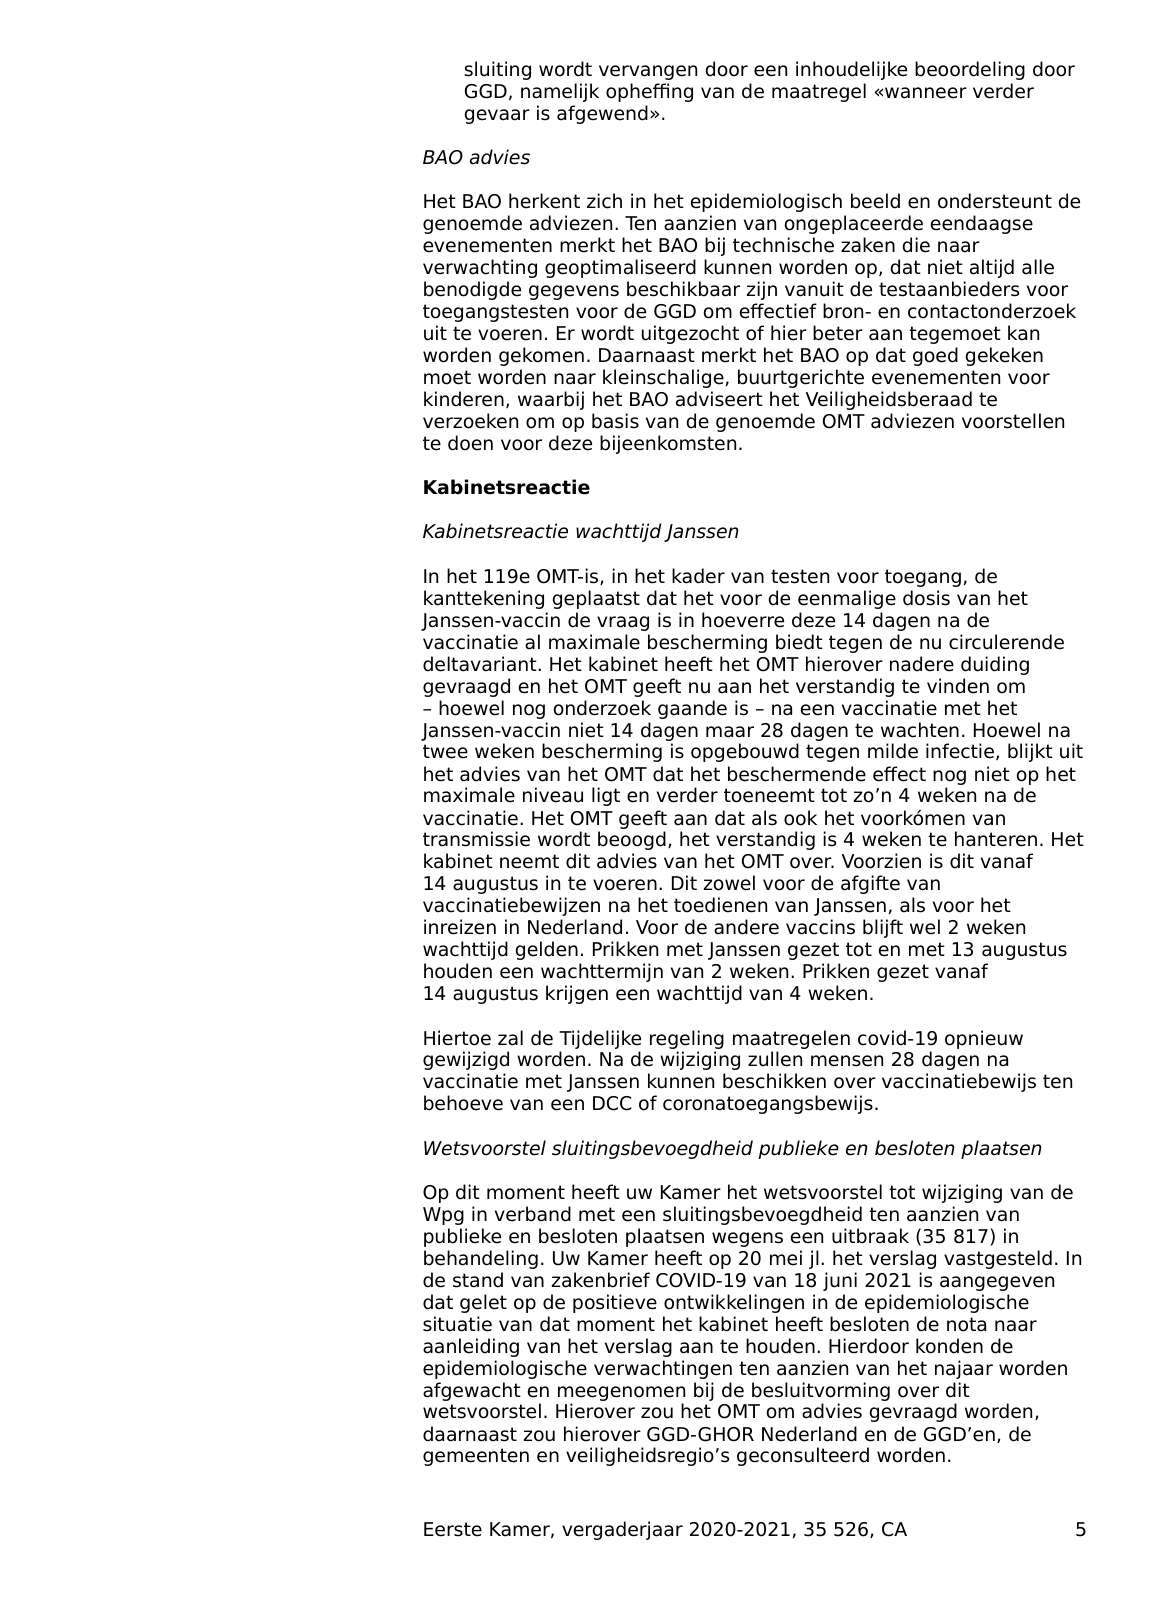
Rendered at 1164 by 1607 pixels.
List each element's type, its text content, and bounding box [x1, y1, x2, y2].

text Hiertoe zal de Tijdelijke regeling maatregelen covid-19 opnieuw gewijzigd worden. Na de wijziging zullen mensen 28 dagen na vaccinatie met Janssen kunnen beschikken over vaccinatiebewijs ten behoeve van een DCC of coronatoegangsbewijs. [422, 1027, 1087, 1115]
text Op dit moment heeft uw Kamer het wetsvoorstel tot wijziging van de Wpg in verband met een sluitingsbevoegdheid ten aanzien van publieke en besloten plaatsen wegens een uitbraak (35 817) in behandeling. Uw Kamer heeft op 20 mei jl. het verslag vastgesteld. In de stand van zakenbrief COVID-19 van 18 juni 2021 is aangegeven dat gelet op de positieve ontwikkelingen in de epidemiologische situatie van dat moment het kabinet heeft besloten de nota naar aanleiding van het verslag aan te houden. Hierdoor konden de epidemiologische verwachtingen ten aanzien van het najaar worden afgewacht en meegenomen bij de besluitvorming over dit wetsvoorstel. Hierover zou het OMT om advies gevraagd worden, daarnaast zou hierover GGD-GHOR Nederland en de GGD’en, de gemeenten en veiligheidsregio’s geconsulteerd worden. [422, 1182, 1087, 1467]
text sluiting wordt vervangen door een inhoudelijke beoordeling door GGD, namelijk opheffing van de maatregel «wanneer verder gevaar is afgewend». [422, 59, 1087, 125]
text In het 119e OMT-is, in het kader van testen voor toegang, de kanttekening geplaatst dat het voor de eenmalige dosis van het Janssen-vaccin de vraag is in hoeverre deze 14 dagen na de vaccinatie al maximale bescherming biedt tegen de nu circulerende deltavariant. Het kabinet heeft het OMT hierover nadere duiding gevraagd en het OMT geeft nu aan het verstandig te vinden om – hoewel nog onderzoek gaande is – na een vaccinatie met het Janssen-vaccin niet 14 dagen maar 28 dagen te wachten. Hoewel na twee weken bescherming is opgebouwd tegen milde infectie, blijkt uit het advies van het OMT dat het beschermende effect nog niet op het maximale niveau ligt en verder toeneemt tot zo’n 4 weken na de vaccinatie. Het OMT geeft aan dat als ook het voorkómen van transmissie wordt beoogd, het verstandig is 4 weken te hanteren. Het kabinet neemt dit advies van het OMT over. Voorzien is dit vanaf 14 augustus in te voeren. Dit zowel voor de afgifte van vaccinatiebewijzen na het toedienen van Janssen, als voor het inreizen in Nederland. Voor de andere vaccins blijft wel 2 weken wachttijd gelden. Prikken met Janssen gezet tot en met 13 augustus houden een wachttermijn van 2 weken. Prikken gezet vanaf 14 augustus krijgen een wachttijd van 4 weken. [422, 566, 1087, 1005]
subtitle Kabinetsreactie wachttijd Janssen [422, 521, 1087, 543]
subtitle Wetsvoorstel sluitingsbevoegdheid publieke en besloten plaatsen [422, 1137, 1087, 1159]
subtitle Kabinetsreactie [422, 477, 1087, 499]
subtitle BAO advies [422, 147, 1087, 169]
text Het BAO herkent zich in het epidemiologisch beeld en ondersteunt de genoemde adviezen. Ten aanzien van ongeplaceerde eendaagse evenementen merkt het BAO bij technische zaken die naar verwachting geoptimaliseerd kunnen worden op, dat niet altijd alle benodigde gegevens beschikbaar zijn vanuit de testaanbieders voor toegangstesten voor de GGD om effectief bron- en contactonderzoek uit te voeren. Er wordt uitgezocht of hier beter aan tegemoet kan worden gekomen. Daarnaast merkt het BAO op dat goed gekeken moet worden naar kleinschalige, buurtgerichte evenementen voor kinderen, waarbij het BAO adviseert het Veiligheidsberaad te verzoeken om op basis van de genoemde OMT adviezen voorstellen te doen voor deze bijeenkomsten. [422, 191, 1087, 455]
